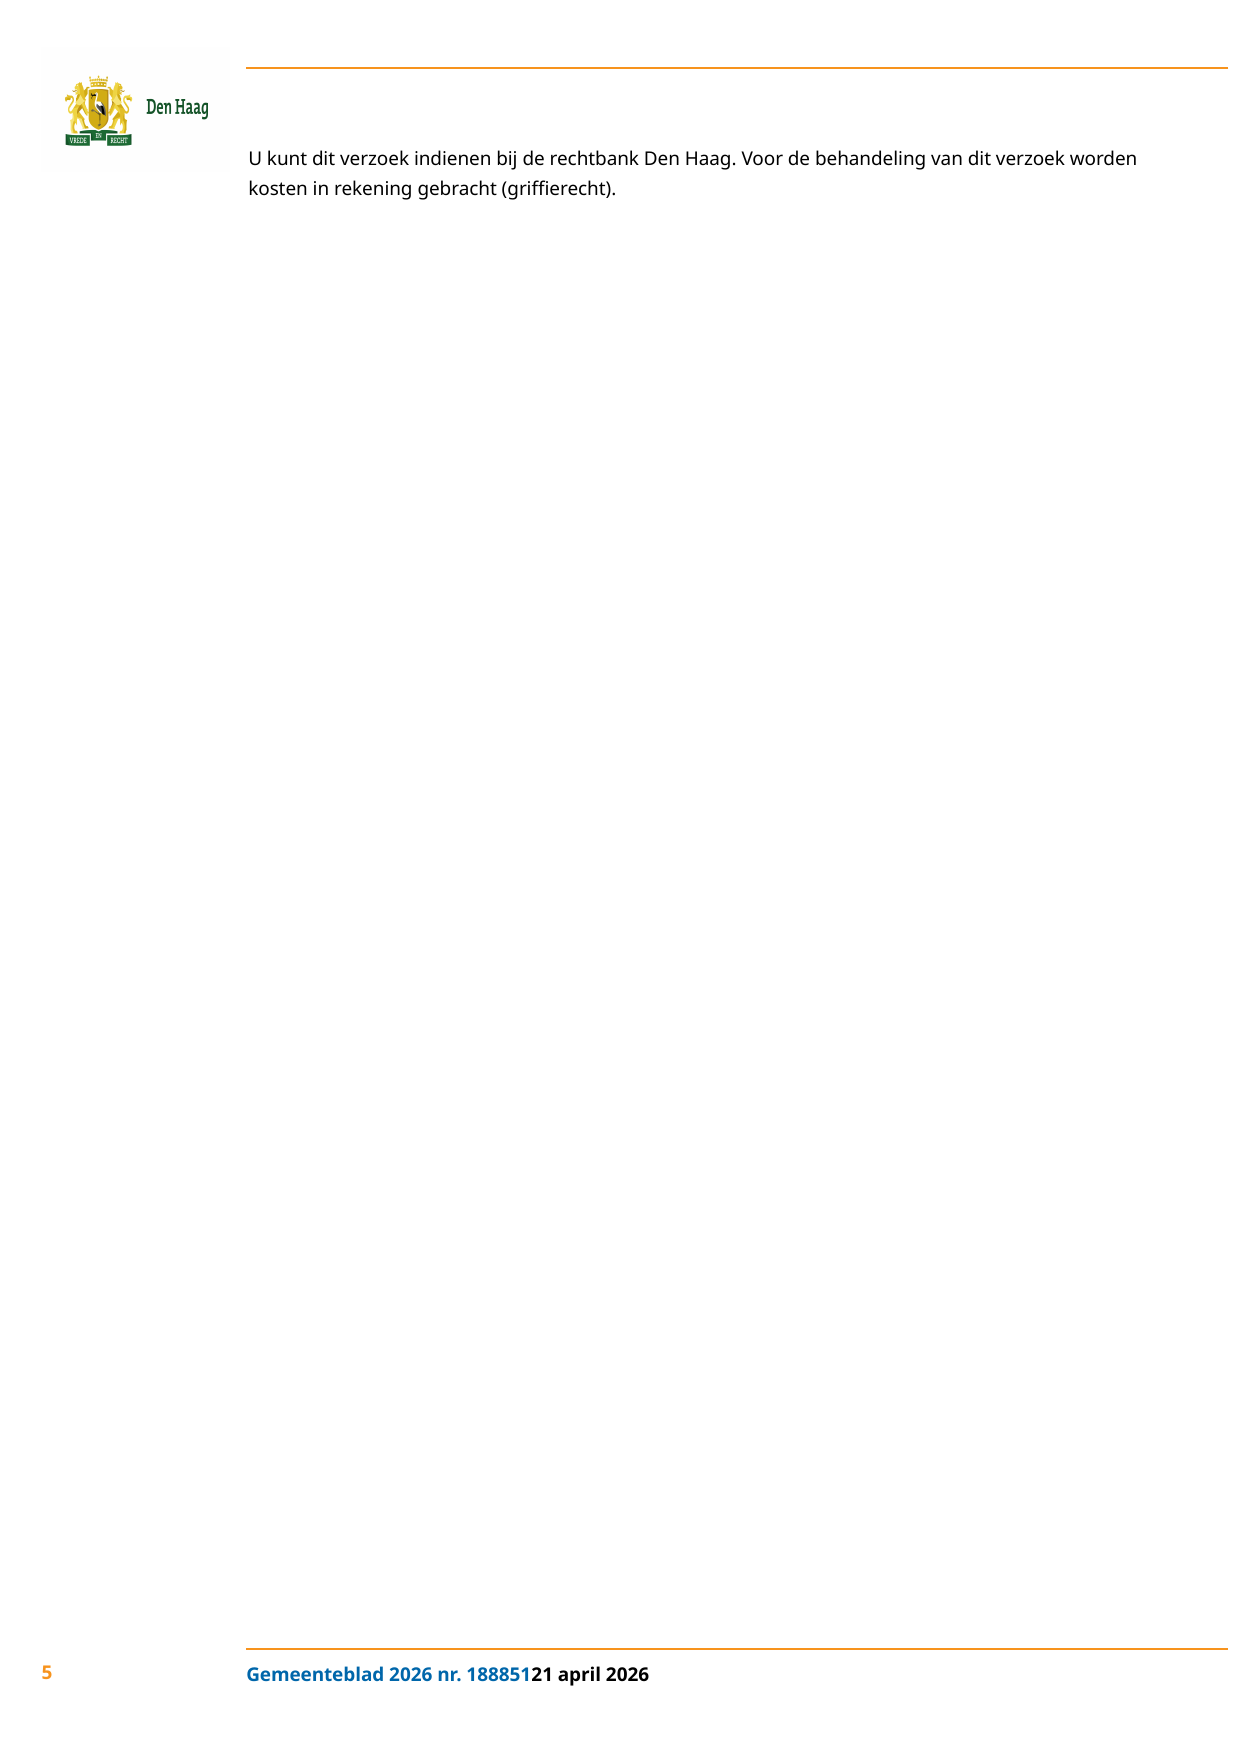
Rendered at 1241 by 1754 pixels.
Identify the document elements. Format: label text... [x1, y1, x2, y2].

text U kunt dit verzoek indienen bij de rechtbank Den Haag. Voor de behandeling van dit verzoek worden kosten in rekening gebracht (griffierecht). [248, 145, 1152, 201]
picture [41, 47, 231, 172]
